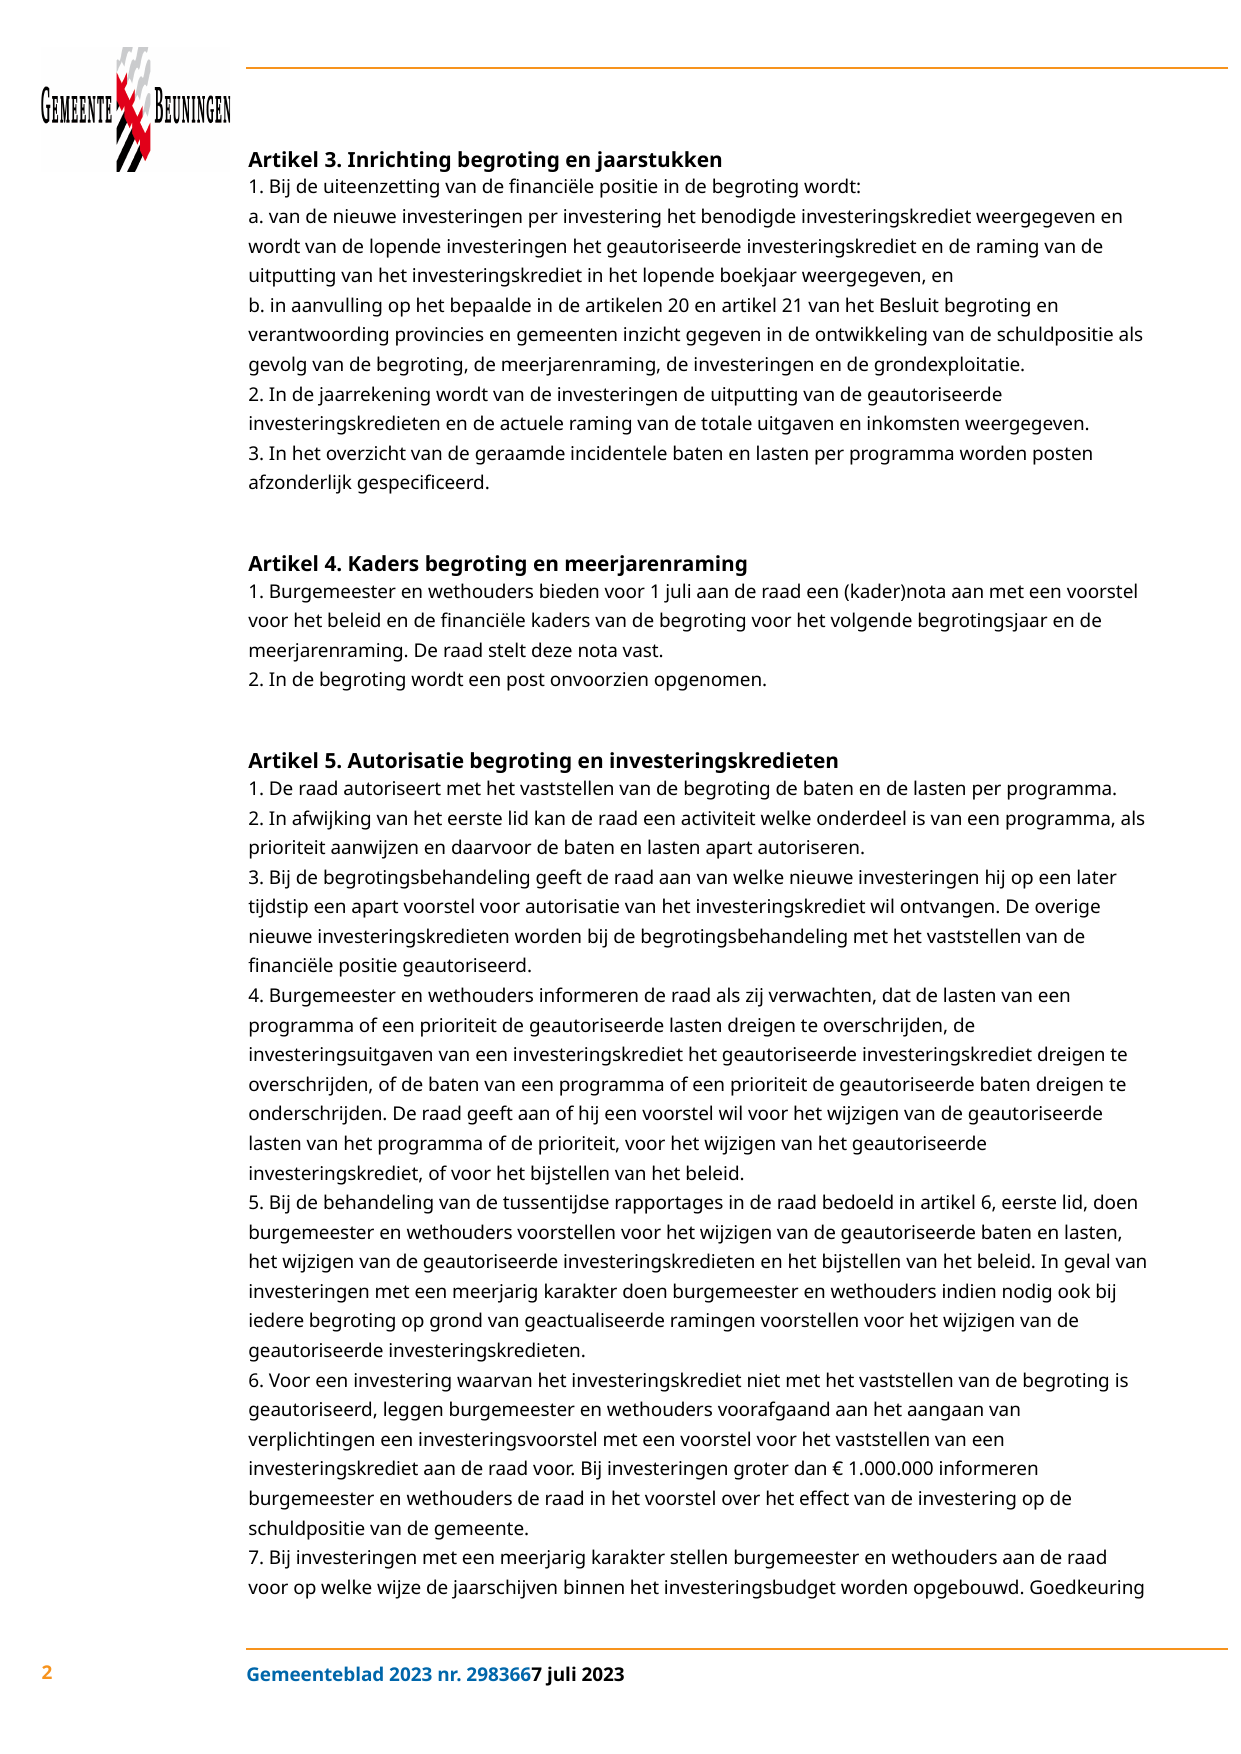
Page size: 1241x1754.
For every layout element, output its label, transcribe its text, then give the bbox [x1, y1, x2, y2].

text 2. In de begroting wordt een post onvoorzien opgenomen. [248, 667, 1152, 692]
picture [41, 47, 231, 172]
text 4. Burgemeester en wethouders informeren de raad als zij verwachten, dat de lasten van een programma of een prioriteit de geautoriseerde lasten dreigen te overschrijden, de investeringsuitgaven van een investeringskrediet het geautoriseerde investeringskrediet dreigen te overschrijden, of de baten van een programma of een prioriteit de geautoriseerde baten dreigen te onderschrijden. De raad geeft aan of hij een voorstel wil voor het wijzigen van de geautoriseerde lasten van het programma of de prioriteit, voor het wijzigen van het geautoriseerde investeringskrediet, of voor het bijstellen van het beleid. [248, 982, 1152, 1185]
text 1. Bij de uiteenzetting van de financiële positie in de begroting wordt: [248, 174, 1152, 199]
text 3. Bij de begrotingsbehandeling geeft de raad aan van welke nieuwe investeringen hij op een later tijdstip een apart voorstel voor autorisatie van het investeringskrediet wil ontvangen. De overige nieuwe investeringskredieten worden bij de begrotingsbehandeling met het vaststellen van de financiële positie geautoriseerd. [248, 864, 1152, 978]
text 6. Voor een investering waarvan het investeringskrediet niet met het vaststellen van de begroting is geautoriseerd, leggen burgemeester en wethouders voorafgaand aan het aangaan van verplichtingen een investeringsvoorstel met een voorstel voor het vaststellen van een investeringskrediet aan de raad voor. Bij investeringen groter dan € 1.000.000 informeren burgemeester en wethouders de raad in het voorstel over het effect van de investering op de schuldpositie van de gemeente. [248, 1367, 1152, 1540]
text Artikel 3. Inrichting begroting en jaarstukken [248, 145, 1152, 174]
text 5. Bij de behandeling van de tussentijdse rapportages in de raad bedoeld in artikel 6, eerste lid, doen burgemeester en wethouders voorstellen voor het wijzigen van de geautoriseerde baten en lasten, het wijzigen van de geautoriseerde investeringskredieten en het bijstellen van het beleid. In geval van investeringen met een meerjarig karakter doen burgemeester en wethouders indien nodig ook bij iedere begroting op grond van geactualiseerde ramingen voorstellen voor het wijzigen van de geautoriseerde investeringskredieten. [248, 1189, 1152, 1363]
text 3. In het overzicht van de geraamde incidentele baten en lasten per programma worden posten afzonderlijk gespecificeerd. [248, 440, 1152, 495]
text 2. In de jaarrekening wordt van de investeringen de uitputting van de geautoriseerde investeringskredieten en de actuele raming van de totale uitgaven en inkomsten weergegeven. [248, 381, 1152, 436]
text 7. Bij investeringen met een meerjarig karakter stellen burgemeester en wethouders aan de raad voor op welke wijze de jaarschijven binnen het investeringsbudget worden opgebouwd. Goedkeuring [248, 1544, 1152, 1599]
text 2. In afwijking van het eerste lid kan de raad een activiteit welke onderdeel is van een programma, als prioriteit aanwijzen en daarvoor de baten en lasten apart autoriseren. [248, 805, 1152, 860]
text a. van de nieuwe investeringen per investering het benodigde investeringskrediet weergegeven en wordt van de lopende investeringen het geautoriseerde investeringskrediet en de raming van de uitputting van het investeringskrediet in het lopende boekjaar weergegeven, en [248, 203, 1152, 288]
text Artikel 5. Autorisatie begroting en investeringskredieten [248, 747, 1152, 775]
text Artikel 4. Kaders begroting en meerjarenraming [248, 549, 1152, 578]
text b. in aanvulling op het bepaalde in de artikelen 20 en artikel 21 van het Besluit begroting en verantwoording provincies en gemeenten inzicht gegeven in de ontwikkeling van de schuldpositie als gevolg van de begroting, de meerjarenraming, de investeringen en de grondexploitatie. [248, 292, 1152, 377]
text 1. Burgemeester en wethouders bieden voor 1 juli aan de raad een (kader)nota aan met een voorstel voor het beleid en de financiële kaders van de begroting voor het volgende begrotingsjaar en de meerjarenraming. De raad stelt deze nota vast. [248, 578, 1152, 663]
text 1. De raad autoriseert met het vaststellen van de begroting de baten en de lasten per programma. [248, 775, 1152, 801]
